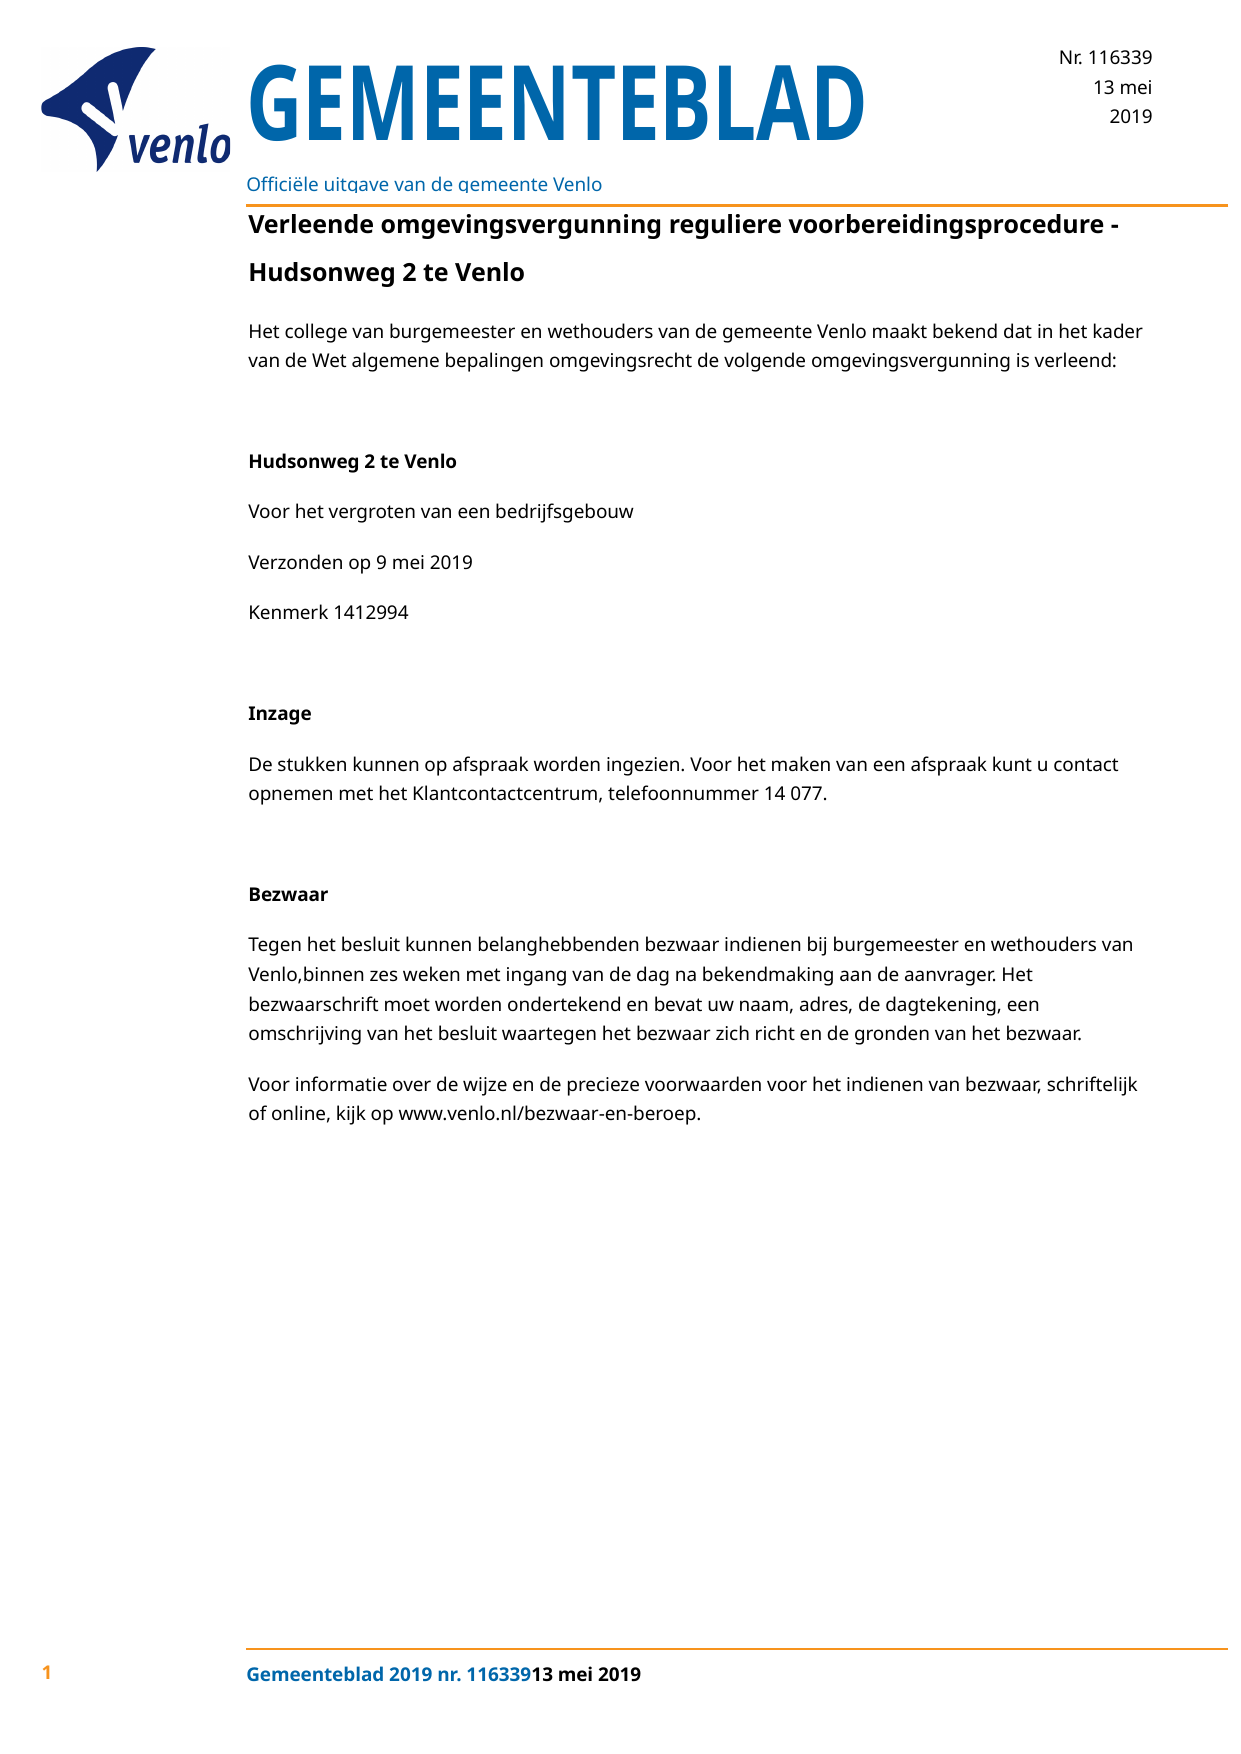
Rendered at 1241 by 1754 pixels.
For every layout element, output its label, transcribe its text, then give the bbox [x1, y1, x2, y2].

picture [41, 47, 231, 172]
text Tegen het besluit kunnen belanghebbenden bezwaar indienen bij burgemeester en wethouders van Venlo,binnen zes weken met ingang van de dag na bekendmaking aan de aanvrager. Het bezwaarschrift moet worden ondertekend en bevat uw naam, adres, de dagtekening, een omschrijving van het besluit waartegen het bezwaar zich richt en de gronden van het bezwaar. [248, 932, 1152, 1046]
text Verzonden op 9 mei 2019 [248, 549, 1152, 575]
text Het college van burgemeester en wethouders van de gemeente Venlo maakt bekend dat in het kader van de Wet algemene bepalingen omgevingsrecht de volgende omgevingsvergunning is verleend: [248, 318, 1152, 373]
text Bezwaar [248, 881, 1152, 907]
text Voor informatie over de wijze en de precieze voorwaarden voor het indienen van bezwaar, schriftelijk of online, kijk op www.venlo.nl/bezwaar-en-beroep. [248, 1071, 1152, 1126]
text Inzage [248, 700, 1152, 726]
text De stukken kunnen op afspraak worden ingezien. Voor het maken van een afspraak kunt u contact opnemen met het Klantcontactcentrum, telefoonnummer 14 077. [248, 751, 1152, 806]
text Voor het vergroten van een bedrijfsgebouw [248, 499, 1152, 524]
text Verleende omgevingsvergunning reguliere voorbereidingsprocedure - Hudsonweg 2 te Venlo [248, 207, 1152, 288]
text Hudsonweg 2 te Venlo [248, 448, 1152, 474]
text Kenmerk 1412994 [248, 599, 1152, 625]
